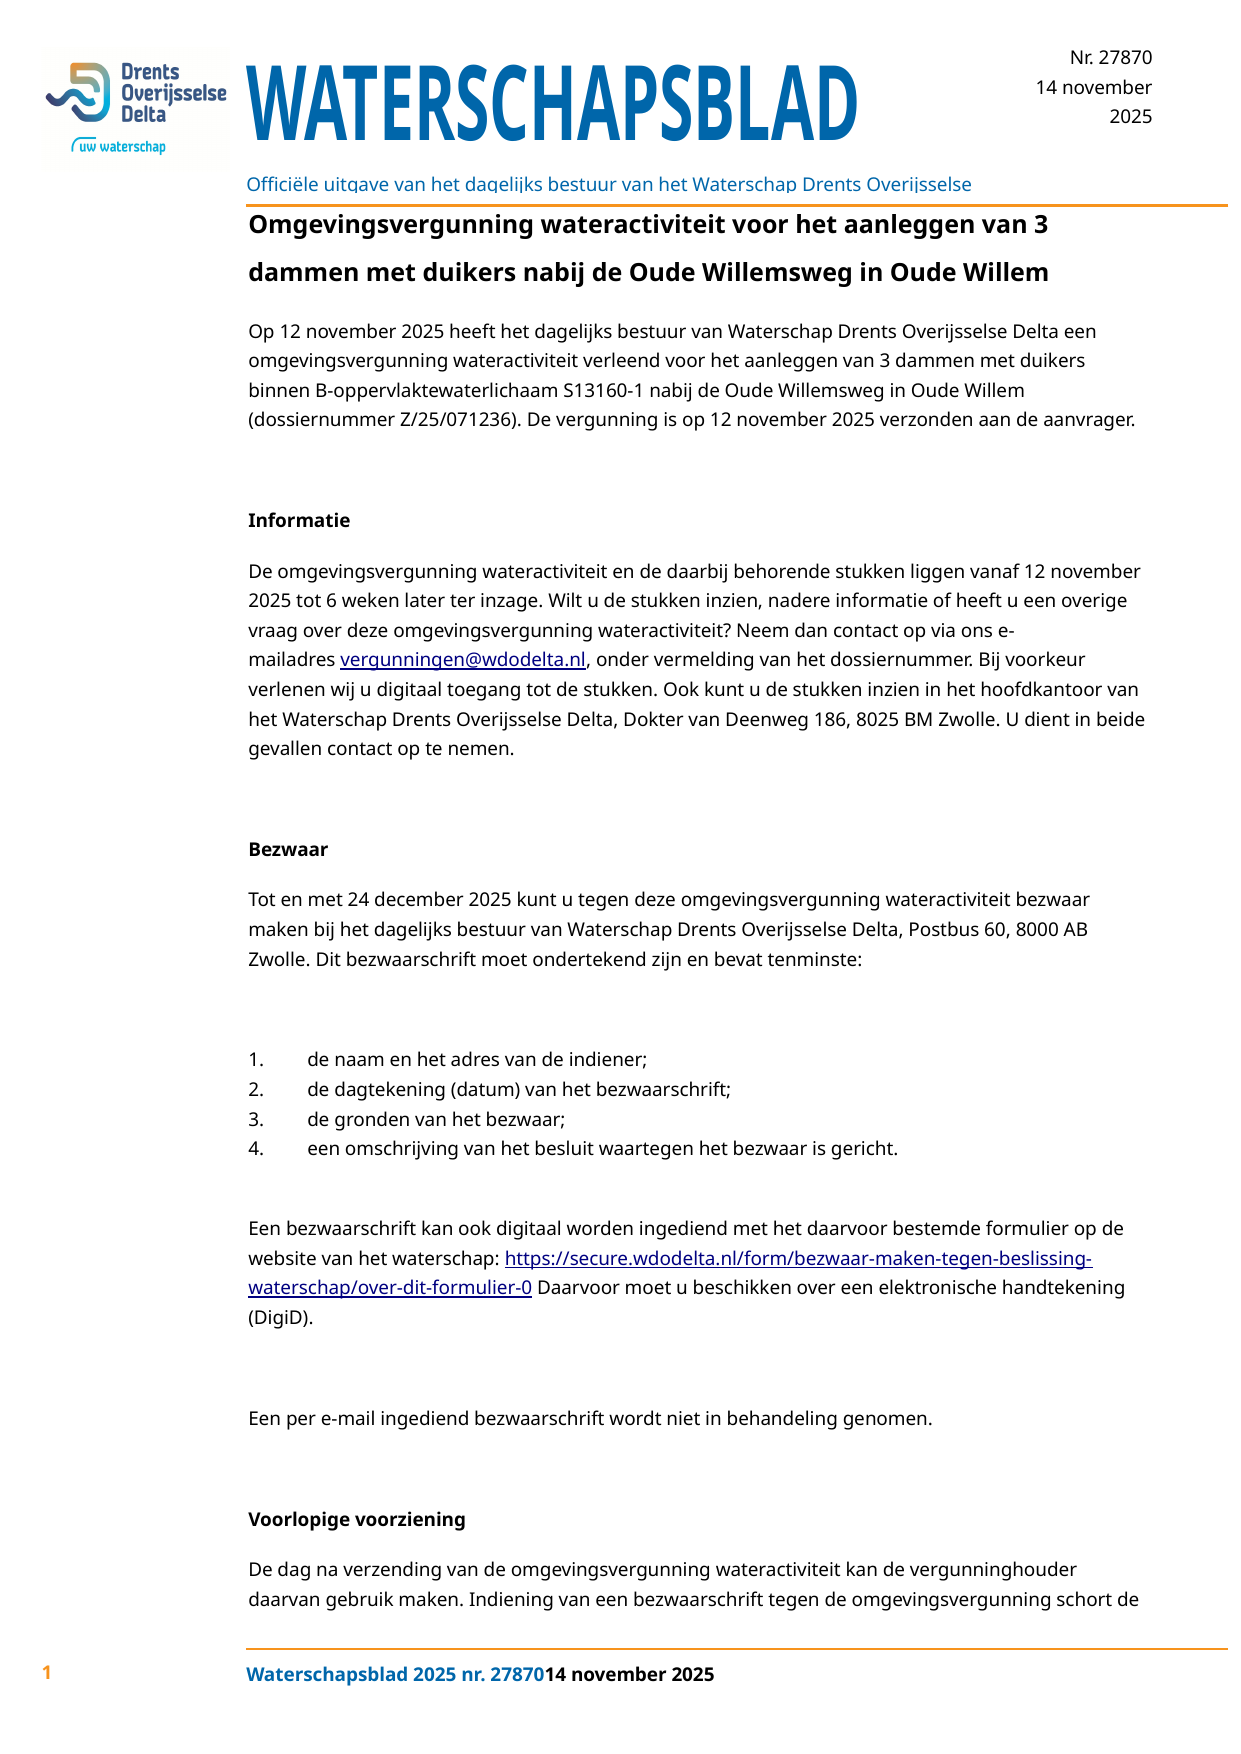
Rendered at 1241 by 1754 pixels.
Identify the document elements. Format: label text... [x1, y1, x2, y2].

text Informatie [248, 507, 1152, 533]
text De omgevingsvergunning wateractiviteit en de daarbij behorende stukken liggen vanaf 12 november 2025 tot 6 weken later ter inzage. Wilt u de stukken inzien, nadere informatie of heeft u een overige vraag over deze omgevingsvergunning wateractiviteit? Neem dan contact op via ons e-mailadres vergunningen@wdodelta.nl, onder vermelding van het dossiernummer. Bij voorkeur verlenen wij u digitaal toegang tot de stukken. Ook kunt u de stukken inzien in het hoofdkantoor van het Waterschap Drents Overijsselse Delta, Dokter van Deenweg 186, 8025 BM Zwolle. U dient in beide gevallen contact op te nemen. [248, 558, 1152, 761]
text De dag na verzending van de omgevingsvergunning wateractiviteit kan de vergunninghouder daarvan gebruik maken. Indiening van een bezwaarschrift tegen de omgevingsvergunning schort de [248, 1556, 1152, 1612]
text Tot en met 24 december 2025 kunt u tegen deze omgevingsvergunning wateractiviteit bezwaar maken bij het dagelijks bestuur van Waterschap Drents Overijsselse Delta, Postbus 60, 8000 AB Zwolle. Dit bezwaarschrift moet ondertekend zijn en bevat tenminste: [248, 887, 1152, 972]
list de gronden van het bezwaar; [248, 1106, 1152, 1132]
list een omschrijving van het besluit waartegen het bezwaar is gericht. [248, 1135, 1152, 1161]
text Bezwaar [248, 836, 1152, 862]
list de naam en het adres van de indiener; [248, 1047, 1152, 1072]
text Een per e-mail ingediend bezwaarschrift wordt niet in behandeling genomen. [248, 1405, 1152, 1431]
text Een bezwaarschrift kan ook digitaal worden ingediend met het daarvoor bestemde formulier op de website van het waterschap: https://secure.wdodelta.nl/form/bezwaar-maken-tegen-beslissing-waterschap/over-dit-formulier-0 Daarvoor moet u beschikken over een elektronische handtekening (DigiD). [248, 1215, 1152, 1330]
list de dagtekening (datum) van het bezwaarschrift; [248, 1076, 1152, 1102]
picture [41, 47, 231, 172]
text Op 12 november 2025 heeft het dagelijks bestuur van Waterschap Drents Overijsselse Delta een omgevingsvergunning wateractiviteit verleend voor het aanleggen van 3 dammen met duikers binnen B-oppervlaktewaterlichaam S13160-1 nabij de Oude Willemsweg in Oude Willem (dossiernummer Z/25/071236). De vergunning is op 12 november 2025 verzonden aan de aanvrager. [248, 318, 1152, 432]
text Voorlopige voorziening [248, 1506, 1152, 1532]
text Omgevingsvergunning wateractiviteit voor het aanleggen van 3 dammen met duikers nabij de Oude Willemsweg in Oude Willem [248, 207, 1152, 288]
